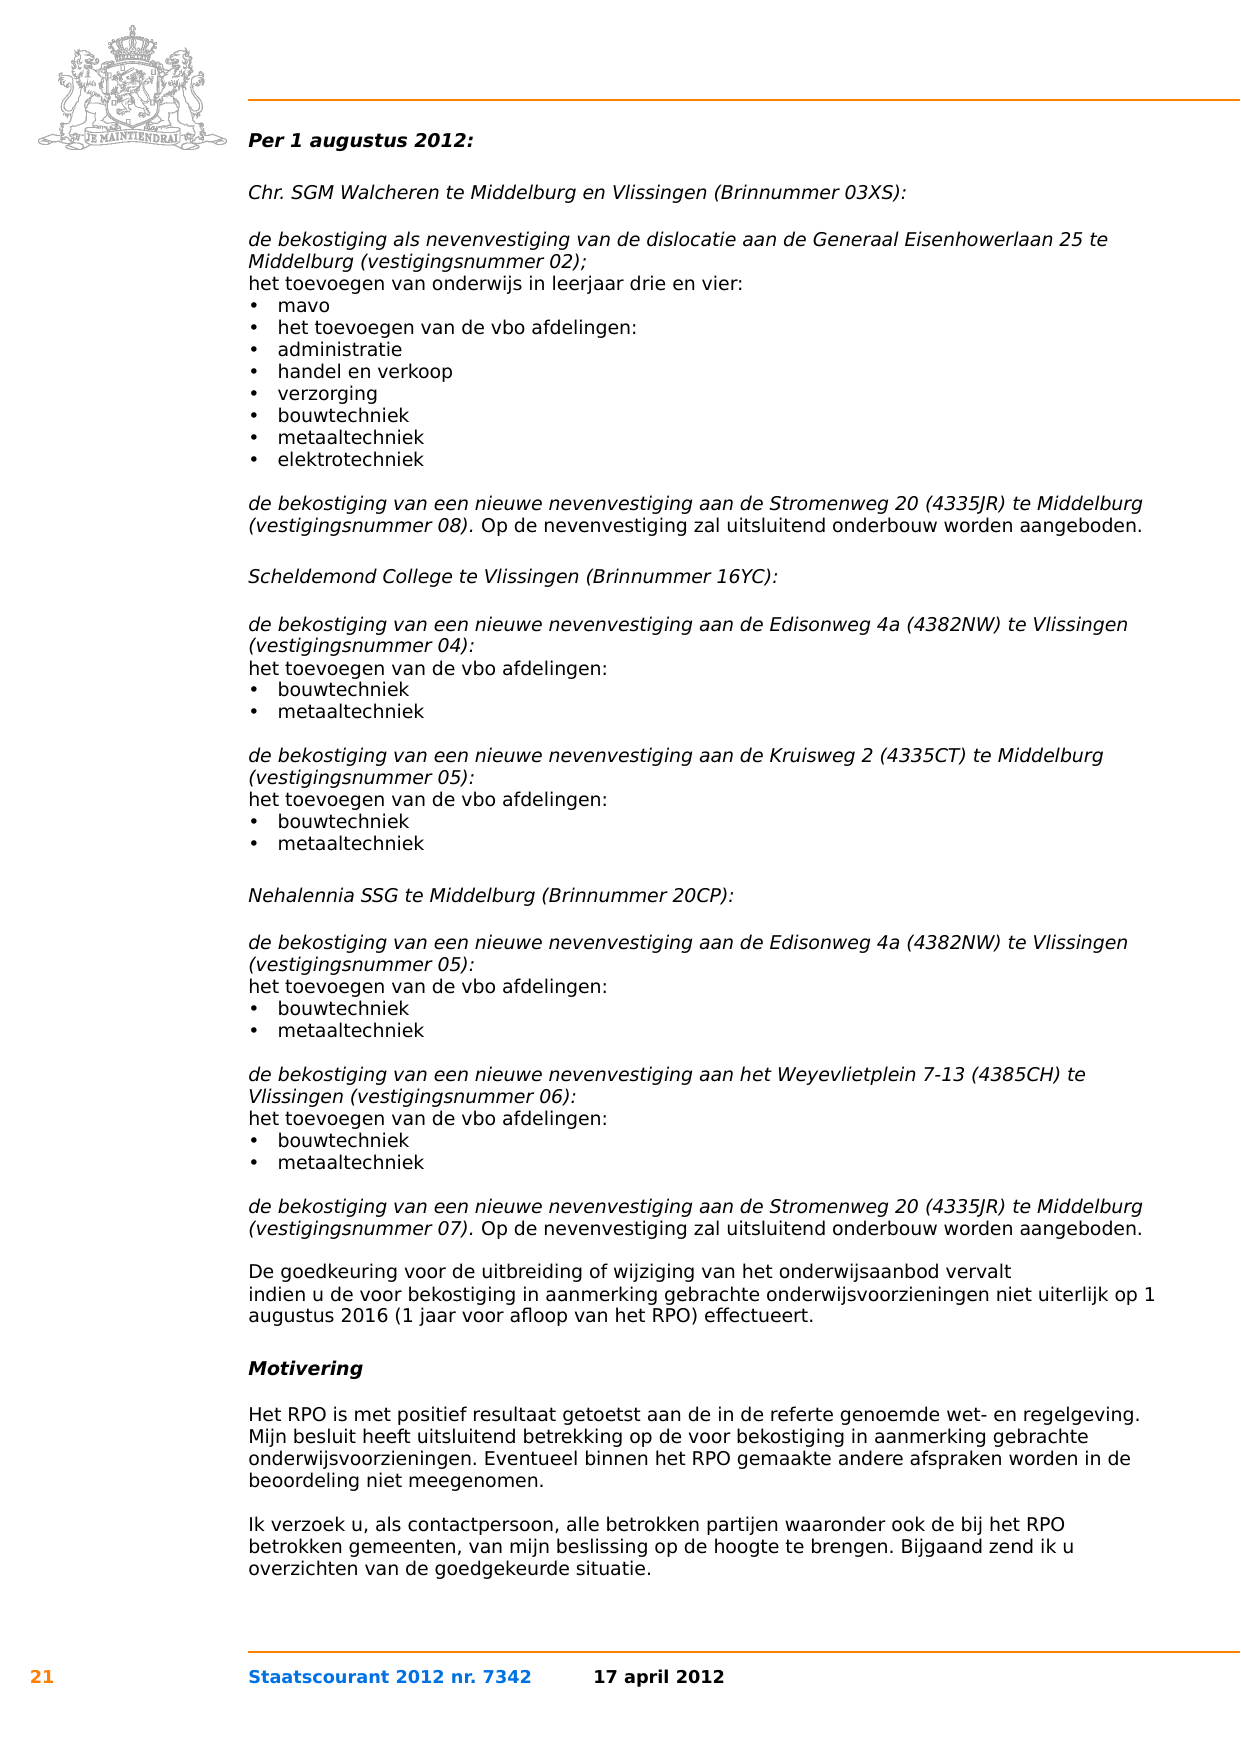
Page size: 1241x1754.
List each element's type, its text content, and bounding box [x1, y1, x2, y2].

text • metaaltechniek [248, 1152, 1163, 1174]
text • bouwtechniek [248, 405, 1163, 427]
subtitle Scheldemond College te Vlissingen (Brinnummer 16YC): [248, 566, 1163, 588]
text • bouwtechniek [248, 998, 1163, 1020]
text het toevoegen van onderwijs in leerjaar drie en vier: [248, 273, 1163, 295]
text • bouwtechniek [248, 811, 1163, 833]
text • metaaltechniek [248, 833, 1163, 855]
text de bekostiging als nevenvestiging van de dislocatie aan de Generaal Eisenhowerlaan 25 te Middelburg (vestigingsnummer 02); [248, 229, 1163, 273]
text de bekostiging van een nieuwe nevenvestiging aan de Stromenweg 20 (4335JR) te Middelburg (vestigingsnummer 07). Op de nevenvestiging zal uitsluitend onderbouw worden aangeboden. [248, 1196, 1163, 1239]
text • elektrotechniek [248, 449, 1163, 471]
subtitle Motivering [248, 1357, 1163, 1379]
text De goedkeuring voor de uitbreiding of wijziging van het onderwijsaanbod vervalt [248, 1261, 1163, 1283]
subtitle Per 1 augustus 2012: [248, 130, 1163, 152]
text • bouwtechniek [248, 679, 1163, 701]
text de bekostiging van een nieuwe nevenvestiging aan het Weyevlietplein 7-13 (4385CH) te Vlissingen (vestigingsnummer 06): [248, 1064, 1163, 1108]
text • bouwtechniek [248, 1130, 1163, 1152]
text • mavo [248, 295, 1163, 317]
text de bekostiging van een nieuwe nevenvestiging aan de Kruisweg 2 (4335CT) te Middelburg (vestigingsnummer 05): [248, 745, 1163, 789]
text het toevoegen van de vbo afdelingen: [248, 976, 1163, 998]
text de bekostiging van een nieuwe nevenvestiging aan de Edisonweg 4a (4382NW) te Vlissingen (vestigingsnummer 04): [248, 613, 1163, 657]
text het toevoegen van de vbo afdelingen: [248, 657, 1163, 679]
text • metaaltechniek [248, 701, 1163, 723]
picture [38, 25, 227, 150]
text • administratie [248, 339, 1163, 361]
text • handel en verkoop [248, 361, 1163, 383]
text • het toevoegen van de vbo afdelingen: [248, 317, 1163, 339]
text het toevoegen van de vbo afdelingen: [248, 789, 1163, 811]
subtitle Chr. SGM Walcheren te Middelburg en Vlissingen (Brinnummer 03XS): [248, 182, 1163, 204]
text • verzorging [248, 383, 1163, 405]
text Het RPO is met positief resultaat getoetst aan de in de referte genoemde wet- en regelgeving. Mijn besluit heeft uitsluitend betrekking op de voor bekostiging in aanmerking gebrachte onderwijsvoorzieningen. Eventueel binnen het RPO gemaakte andere afspraken worden in de beoordeling niet meegenomen. [248, 1404, 1163, 1492]
text • metaaltechniek [248, 1020, 1163, 1042]
text indien u de voor bekostiging in aanmerking gebrachte onderwijsvoorzieningen niet uiterlijk op 1 augustus 2016 (1 jaar voor afloop van het RPO) effectueert. [248, 1283, 1163, 1327]
subtitle Nehalennia SSG te Middelburg (Brinnummer 20CP): [248, 885, 1163, 907]
text • metaaltechniek [248, 427, 1163, 449]
text de bekostiging van een nieuwe nevenvestiging aan de Stromenweg 20 (4335JR) te Middelburg (vestigingsnummer 08). Op de nevenvestiging zal uitsluitend onderbouw worden aangeboden. [248, 492, 1163, 536]
text Ik verzoek u, als contactpersoon, alle betrokken partijen waaronder ook de bij het RPO betrokken gemeenten, van mijn beslissing op de hoogte te brengen. Bijgaand zend ik u overzichten van de goedgekeurde situatie. [248, 1514, 1163, 1580]
text het toevoegen van de vbo afdelingen: [248, 1108, 1163, 1130]
text de bekostiging van een nieuwe nevenvestiging aan de Edisonweg 4a (4382NW) te Vlissingen (vestigingsnummer 05): [248, 932, 1163, 976]
